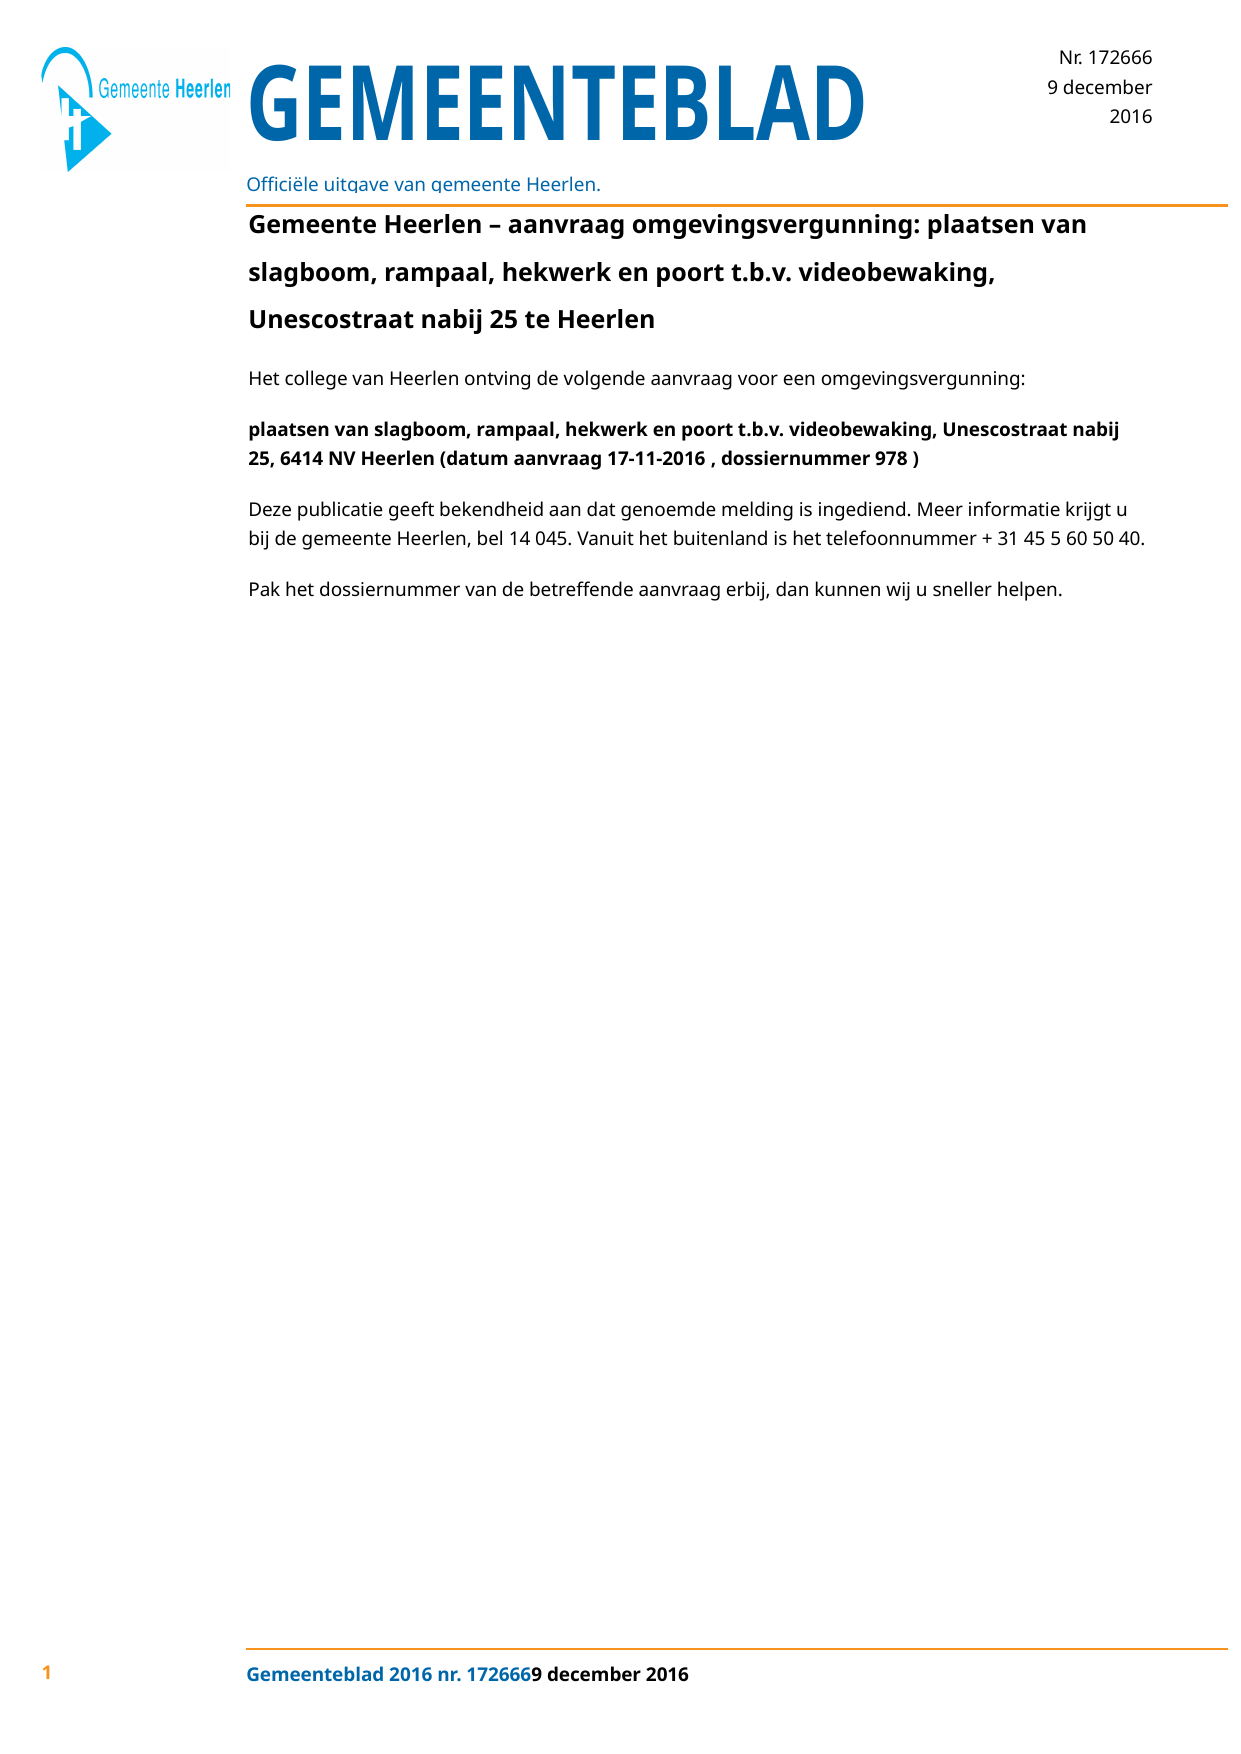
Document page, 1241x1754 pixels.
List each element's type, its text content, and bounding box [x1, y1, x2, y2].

text Pak het dossiernummer van de betreffende aanvraag erbij, dan kunnen wij u sneller helpen. [248, 576, 1152, 602]
picture [41, 47, 231, 172]
text Het college van Heerlen ontving de volgende aanvraag voor een omgevingsvergunning: [248, 366, 1152, 391]
text plaatsen van slagboom, rampaal, hekwerk en poort t.b.v. videobewaking, Unescostraat nabij 25, 6414 NV Heerlen (datum aanvraag 17-11-2016 , dossiernummer 978 ) [248, 416, 1152, 471]
text Gemeente Heerlen – aanvraag omgevingsvergunning: plaatsen van slagboom, rampaal, hekwerk en poort t.b.v. videobewaking, Unescostraat nabij 25 te Heerlen [248, 207, 1152, 336]
text Deze publicatie geeft bekendheid aan dat genoemde melding is ingediend. Meer informatie krijgt u bij de gemeente Heerlen, bel 14 045. Vanuit het buitenland is het telefoonnummer + 31 45 5 60 50 40. [248, 496, 1152, 551]
picture [41, 47, 58, 70]
